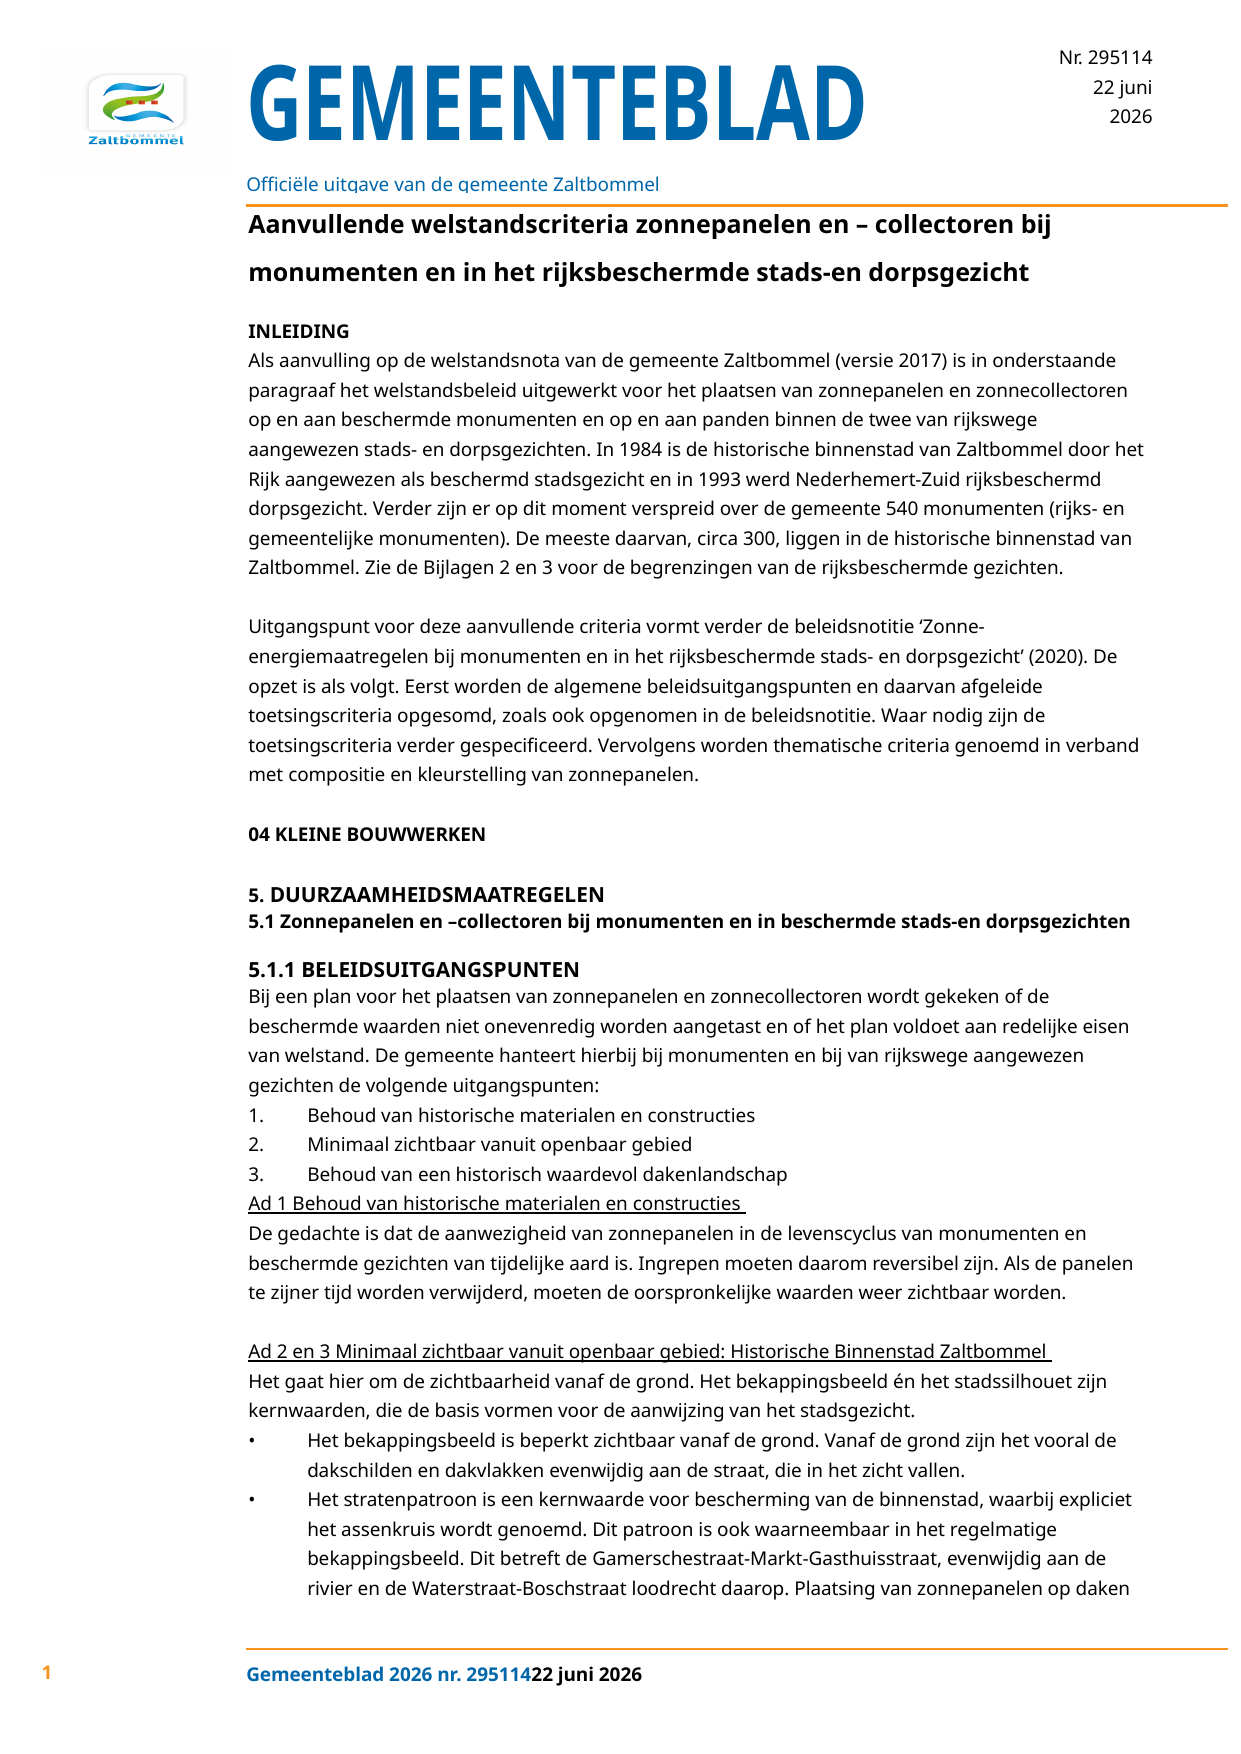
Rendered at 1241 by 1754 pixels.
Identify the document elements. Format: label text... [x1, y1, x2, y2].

text 5.1 Zonnepanelen en –collectoren bij monumenten en in beschermde stads-en dorpsgezichten [248, 908, 1152, 934]
list Behoud van een historisch waardevol dakenlandschap [248, 1161, 1152, 1187]
text INLEIDING [248, 318, 1152, 344]
text Bij een plan voor het plaatsen van zonnepanelen en zonnecollectoren wordt gekeken of de beschermde waarden niet onevenredig worden aangetast en of het plan voldoet aan redelijke eisen van welstand. De gemeente hanteert hierbij bij monumenten en bij van rijkswege aangewezen gezichten de volgende uitgangspunten: [248, 983, 1152, 1098]
text Uitgangspunt voor deze aanvullende criteria vormt verder de beleidsnotitie ‘Zonne-energiemaatregelen bij monumenten en in het rijksbeschermde stads- en dorpsgezicht’ (2020). De opzet is als volgt. Eerst worden de algemene beleidsuitgangspunten en daarvan afgeleide toetsingscriteria opgesomd, zoals ook opgenomen in de beleidsnotitie. Waar nodig zijn de toetsingscriteria verder gespecificeerd. Vervolgens worden thematische criteria genoemd in verband met compositie en kleurstelling van zonnepanelen. [248, 614, 1152, 787]
text 5. DUURZAAMHEIDSMAATREGELEN [248, 880, 1152, 908]
text Het gaat hier om de zichtbaarheid vanaf de grond. Het bekappingsbeeld én het stadssilhouet zijn kernwaarden, die de basis vormen voor de aanwijzing van het stadsgezicht. [248, 1368, 1152, 1423]
list Behoud van historische materialen en constructies [248, 1102, 1152, 1127]
text De gedachte is dat de aanwezigheid van zonnepanelen in de levenscyclus van monumenten en beschermde gezichten van tijdelijke aard is. Ingrepen moeten daarom reversibel zijn. Als de panelen te zijner tijd worden verwijderd, moeten de oorspronkelijke waarden weer zichtbaar worden. [248, 1220, 1152, 1305]
text Ad 1 Behoud van historische materialen en constructies [248, 1191, 1152, 1216]
list Het stratenpatroon is een kernwaarde voor bescherming van de binnenstad, waarbij expliciet het assenkruis wordt genoemd. Dit patroon is ook waarneembaar in het regelmatige bekappingsbeeld. Dit betreft de Gamerschestraat-Markt-Gasthuisstraat, evenwijdig aan de rivier en de Waterstraat-Boschstraat loodrecht daarop. Plaatsing van zonnepanelen op daken [248, 1486, 1152, 1601]
text 04 KLEINE BOUWWERKEN [248, 821, 1152, 847]
text Ad 2 en 3 Minimaal zichtbaar vanuit openbaar gebied: Historische Binnenstad Zaltbommel [248, 1338, 1152, 1364]
text Als aanvulling op de welstandsnota van de gemeente Zaltbommel (versie 2017) is in onderstaande paragraaf het welstandsbeleid uitgewerkt voor het plaatsen van zonnepanelen en zonnecollectoren op en aan beschermde monumenten en op en aan panden binnen de twee van rijkswege aangewezen stads- en dorpsgezichten. In 1984 is de historische binnenstad van Zaltbommel door het Rijk aangewezen als beschermd stadsgezicht en in 1993 werd Nederhemert-Zuid rijksbeschermd dorpsgezicht. Verder zijn er op dit moment verspreid over de gemeente 540 monumenten (rijks- en gemeentelijke monumenten). De meeste daarvan, circa 300, liggen in de historische binnenstad van Zaltbommel. Zie de Bijlagen 2 en 3 voor de begrenzingen van de rijksbeschermde gezichten. [248, 347, 1152, 580]
list Minimaal zichtbaar vanuit openbaar gebied [248, 1131, 1152, 1157]
text 5.1.1 BELEIDSUITGANGSPUNTEN [248, 955, 1152, 983]
picture [41, 47, 231, 172]
text Aanvullende welstandscriteria zonnepanelen en – collectoren bij monumenten en in het rijksbeschermde stads-en dorpsgezicht [248, 207, 1152, 288]
list Het bekappingsbeeld is beperkt zichtbaar vanaf de grond. Vanaf de grond zijn het vooral de dakschilden en dakvlakken evenwijdig aan de straat, die in het zicht vallen. [248, 1427, 1152, 1482]
